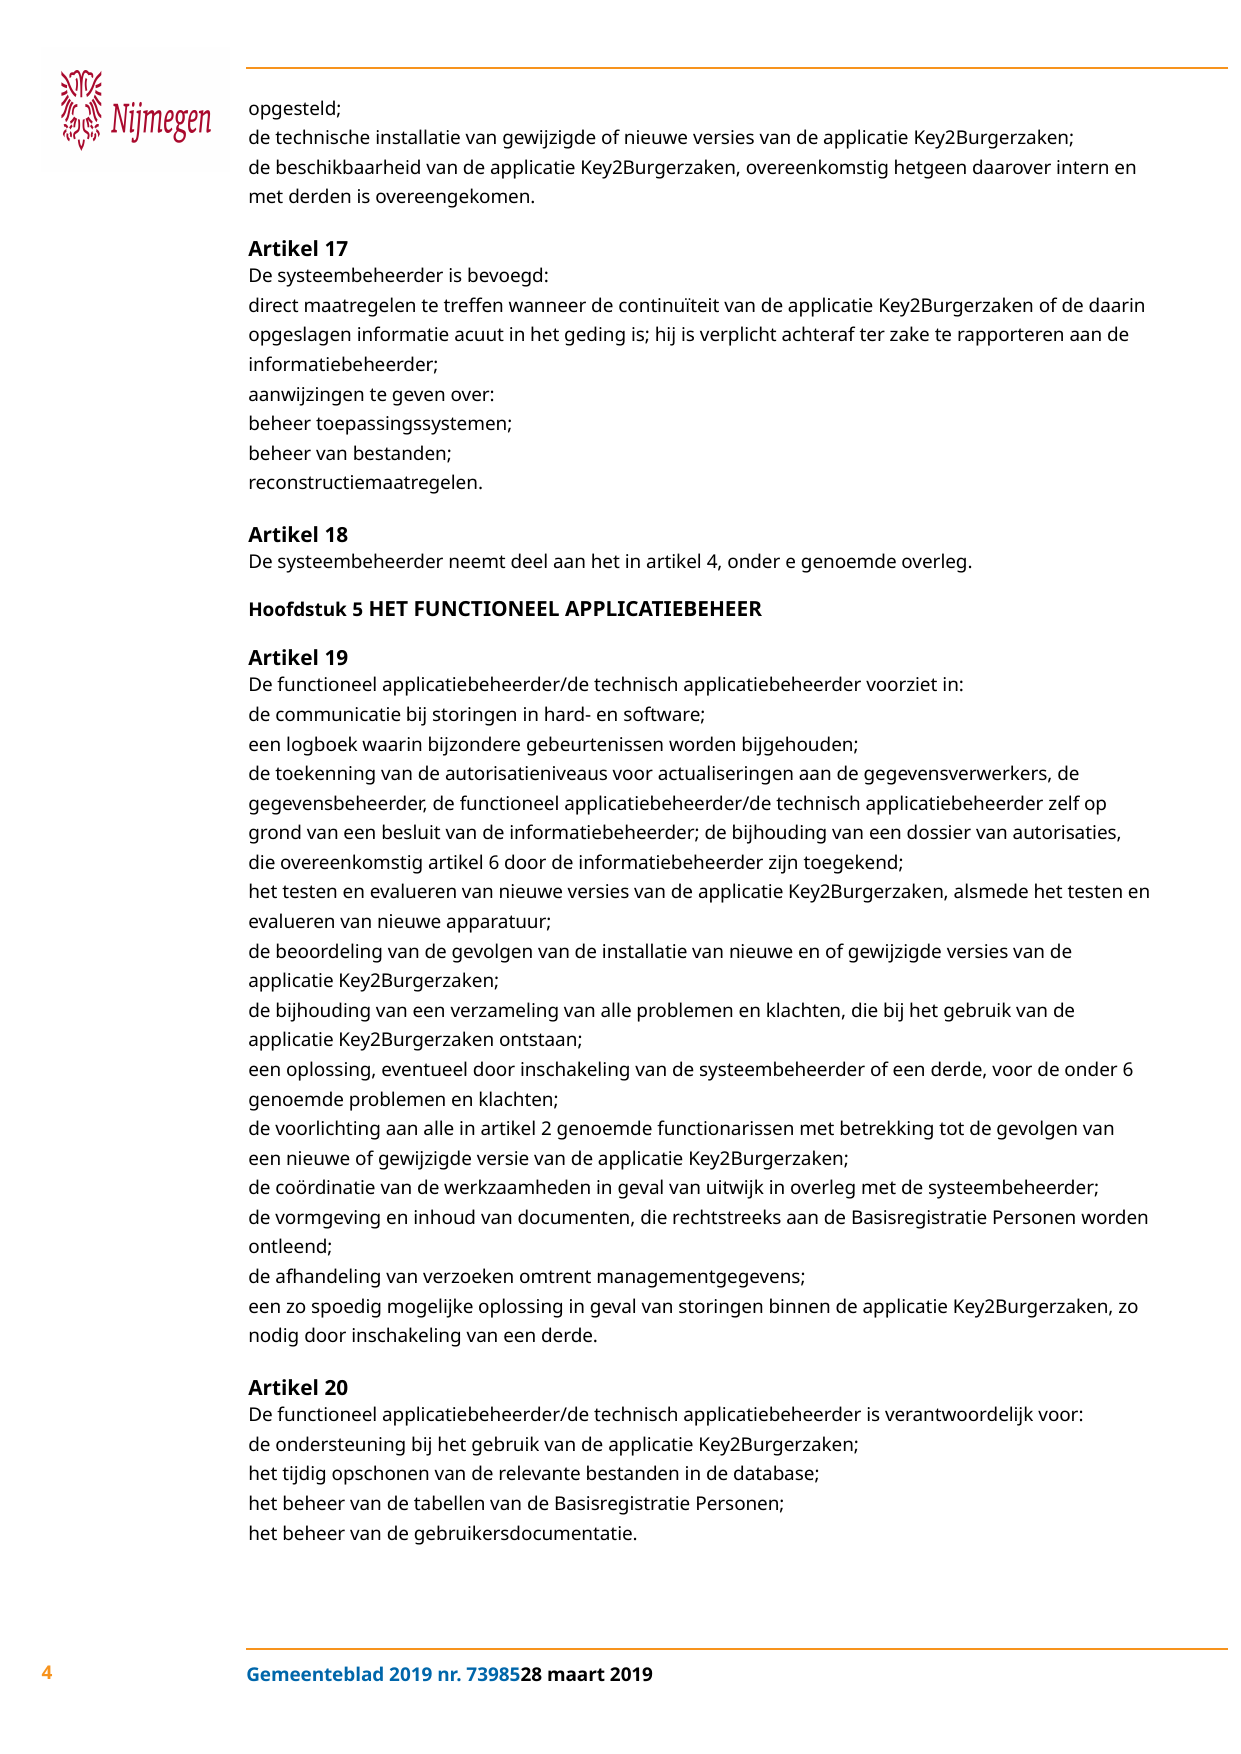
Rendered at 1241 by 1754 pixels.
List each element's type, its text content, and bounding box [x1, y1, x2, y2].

text het beheer van de tabellen van de Basisregistratie Personen; [248, 1490, 1152, 1516]
text het beheer van de gebruikersdocumentatie. [248, 1520, 1152, 1545]
text Artikel 20 [248, 1373, 1152, 1401]
text beheer toepassingssystemen; [248, 410, 1152, 436]
text Artikel 18 [248, 520, 1152, 548]
text de ondersteuning bij het gebruik van de applicatie Key2Burgerzaken; [248, 1431, 1152, 1457]
text een zo spoedig mogelijke oplossing in geval van storingen binnen de applicatie Key2Burgerzaken, zo nodig door inschakeling van een derde. [248, 1293, 1152, 1348]
text opgesteld; [248, 95, 1152, 121]
text aanwijzingen te geven over: [248, 381, 1152, 406]
text De functioneel applicatiebeheerder/de technisch applicatiebeheerder voorziet in: [248, 672, 1152, 697]
text een logboek waarin bijzondere gebeurtenissen worden bijgehouden; [248, 731, 1152, 757]
text Artikel 17 [248, 234, 1152, 262]
picture [41, 47, 231, 172]
text het tijdig opschonen van de relevante bestanden in de database; [248, 1461, 1152, 1486]
text de voorlichting aan alle in artikel 2 genoemde functionarissen met betrekking tot de gevolgen van een nieuwe of gewijzigde versie van de applicatie Key2Burgerzaken; [248, 1115, 1152, 1171]
text de afhandeling van verzoeken omtrent managementgegevens; [248, 1263, 1152, 1289]
text Hoofdstuk 5 HET FUNCTIONEEL APPLICATIEBEHEER [248, 594, 1152, 622]
text het testen en evalueren van nieuwe versies van de applicatie Key2Burgerzaken, alsmede het testen en evalueren van nieuwe apparatuur; [248, 879, 1152, 934]
text De functioneel applicatiebeheerder/de technisch applicatiebeheerder is verantwoordelijk voor: [248, 1401, 1152, 1427]
text de beschikbaarheid van de applicatie Key2Burgerzaken, overeenkomstig hetgeen daarover intern en met derden is overeengekomen. [248, 154, 1152, 209]
text Artikel 19 [248, 643, 1152, 672]
text de bijhouding van een verzameling van alle problemen en klachten, die bij het gebruik van de applicatie Key2Burgerzaken ontstaan; [248, 997, 1152, 1052]
text beheer van bestanden; [248, 440, 1152, 466]
text de communicatie bij storingen in hard- en software; [248, 701, 1152, 727]
text de beoordeling van de gevolgen van de installatie van nieuwe en of gewijzigde versies van de applicatie Key2Burgerzaken; [248, 938, 1152, 993]
text de toekenning van de autorisatieniveaus voor actualiseringen aan de gegevensverwerkers, de gegevensbeheerder, de functioneel applicatiebeheerder/de technisch applicatiebeheerder zelf op grond van een besluit van de informatiebeheerder; de bijhouding van een dossier van autorisaties, die overeenkomstig artikel 6 door de informatiebeheerder zijn toegekend; [248, 760, 1152, 875]
text De systeembeheerder neemt deel aan het in artikel 4, onder e genoemde overleg. [248, 548, 1152, 574]
text de coördinatie van de werkzaamheden in geval van uitwijk in overleg met de systeembeheerder; [248, 1174, 1152, 1200]
text de vormgeving en inhoud van documenten, die rechtstreeks aan de Basisregistratie Personen worden ontleend; [248, 1204, 1152, 1259]
text reconstructiemaatregelen. [248, 469, 1152, 495]
text direct maatregelen te treffen wanneer de continuïteit van de applicatie Key2Burgerzaken of de daarin opgeslagen informatie acuut in het geding is; hij is verplicht achteraf ter zake te rapporteren aan de informatiebeheerder; [248, 292, 1152, 377]
text een oplossing, eventueel door inschakeling van de systeembeheerder of een derde, voor de onder 6 genoemde problemen en klachten; [248, 1056, 1152, 1112]
text De systeembeheerder is bevoegd: [248, 262, 1152, 288]
text de technische installatie van gewijzigde of nieuwe versies van de applicatie Key2Burgerzaken; [248, 124, 1152, 150]
